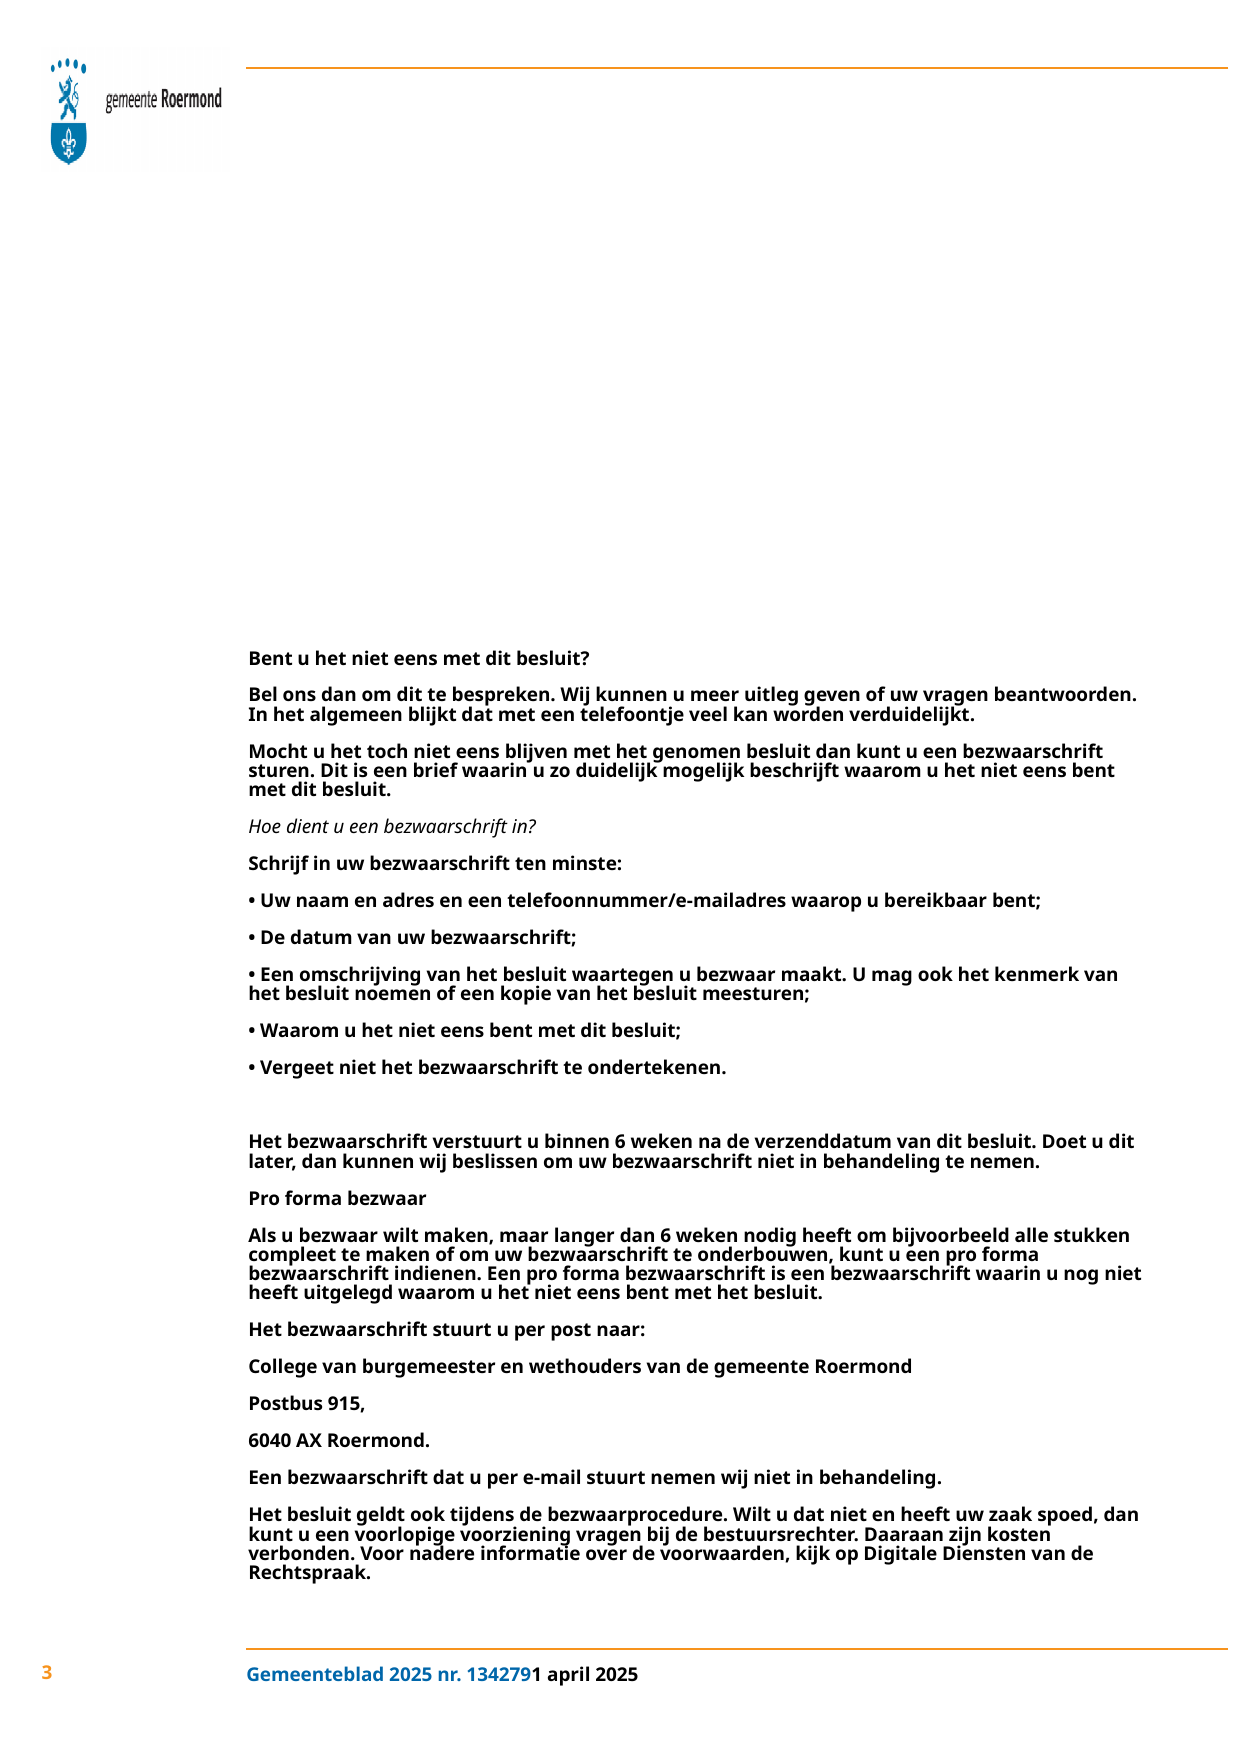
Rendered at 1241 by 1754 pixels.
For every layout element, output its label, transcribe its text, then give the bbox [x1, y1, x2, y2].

text Hoe dient u een bezwaarschrift in? [248, 818, 1152, 837]
text • De datum van uw bezwaarschrift; [248, 929, 1152, 948]
text Schrijf in uw bezwaarschrift ten minste: [248, 855, 1152, 874]
text Een bezwaarschrift dat u per e-mail stuurt nemen wij niet in behandeling. [248, 1469, 1152, 1488]
text Bent u het niet eens met dit besluit? [248, 649, 1152, 669]
text Het bezwaarschrift verstuurt u binnen 6 weken na de verzenddatum van dit besluit. Doet u dit later, dan kunnen wij beslissen om uw bezwaarschrift niet in behandeling te nemen. [248, 1133, 1152, 1172]
picture [41, 47, 231, 172]
text Bel ons dan om dit te bespreken. Wij kunnen u meer uitleg geven of uw vragen beantwoorden. In het algemeen blijkt dat met een telefoontje veel kan worden verduidelijkt. [248, 686, 1152, 725]
text • Uw naam en adres en een telefoonnummer/e-mailadres waarop u bereikbaar bent; [248, 892, 1152, 911]
text Als u bezwaar wilt maken, maar langer dan 6 weken nodig heeft om bijvoorbeeld alle stukken compleet te maken of om uw bezwaarschrift te onderbouwen, kunt u een pro forma bezwaarschrift indienen. Een pro forma bezwaarschrift is een bezwaarschrift waarin u nog niet heeft uitgelegd waarom u het niet eens bent met het besluit. [248, 1227, 1152, 1304]
text Het bezwaarschrift stuurt u per post naar: [248, 1321, 1152, 1341]
text 6040 AX Roermond. [248, 1432, 1152, 1452]
text • Vergeet niet het bezwaarschrift te ondertekenen. [248, 1059, 1152, 1079]
text Mocht u het toch niet eens blijven met het genomen besluit dan kunt u een bezwaarschrift sturen. Dit is een brief waarin u zo duidelijk mogelijk beschrijft waarom u het niet eens bent met dit besluit. [248, 743, 1152, 801]
text • Waarom u het niet eens bent met dit besluit; [248, 1022, 1152, 1042]
text Pro forma bezwaar [248, 1189, 1152, 1209]
text College van burgemeester en wethouders van de gemeente Roermond [248, 1358, 1152, 1378]
text • Een omschrijving van het besluit waartegen u bezwaar maakt. U mag ook het kenmerk van het besluit noemen of een kopie van het besluit meesturen; [248, 966, 1152, 1005]
text Het besluit geldt ook tijdens de bezwaarprocedure. Wilt u dat niet en heeft uw zaak spoed, dan kunt u een voorlopige voorziening vragen bij de bestuursrechter. Daaraan zijn kosten verbonden. Voor nadere informatie over de voorwaarden, kijk op Digitale Diensten van de Rechtspraak. [248, 1506, 1152, 1583]
text Postbus 915, [248, 1395, 1152, 1414]
